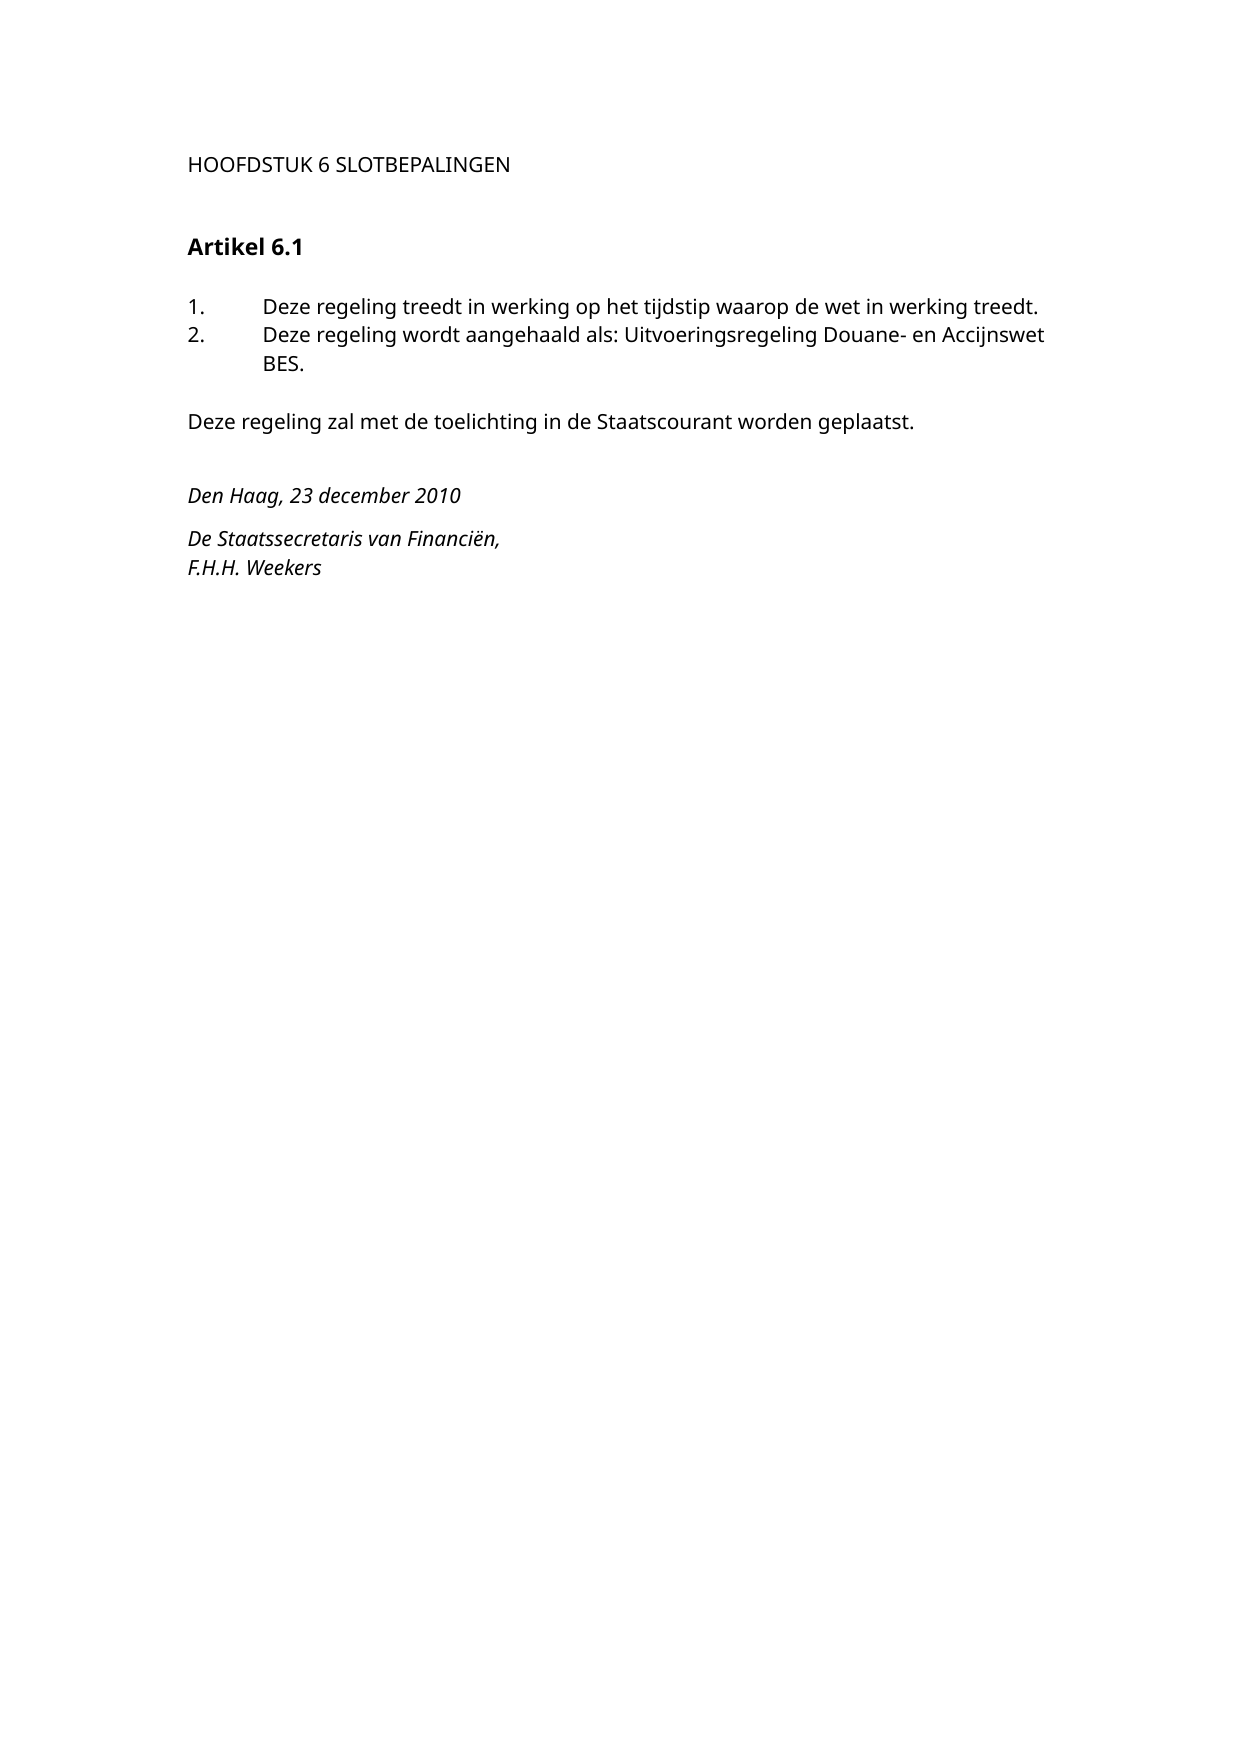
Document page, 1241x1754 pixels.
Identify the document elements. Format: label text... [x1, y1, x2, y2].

list Deze regeling treedt in werking op het tijdstip waarop de wet in werking treedt. [187, 292, 1053, 321]
text Den Haag, 23 december 2010 [187, 481, 1053, 509]
subtitle Artikel 6.1 [187, 231, 1053, 262]
list Deze regeling wordt aangehaald als: Uitvoeringsregeling Douane- en Accijnswet BES. [187, 321, 1053, 377]
subtitle HOOFDSTUK 6 SLOTBEPALINGEN [187, 150, 1053, 178]
text F.H.H. Weekers [187, 553, 1053, 581]
text Deze regeling zal met de toelichting in de Staatscourant worden geplaatst. [187, 407, 1053, 436]
text De Staatssecretaris van Financiën, [187, 524, 1053, 553]
